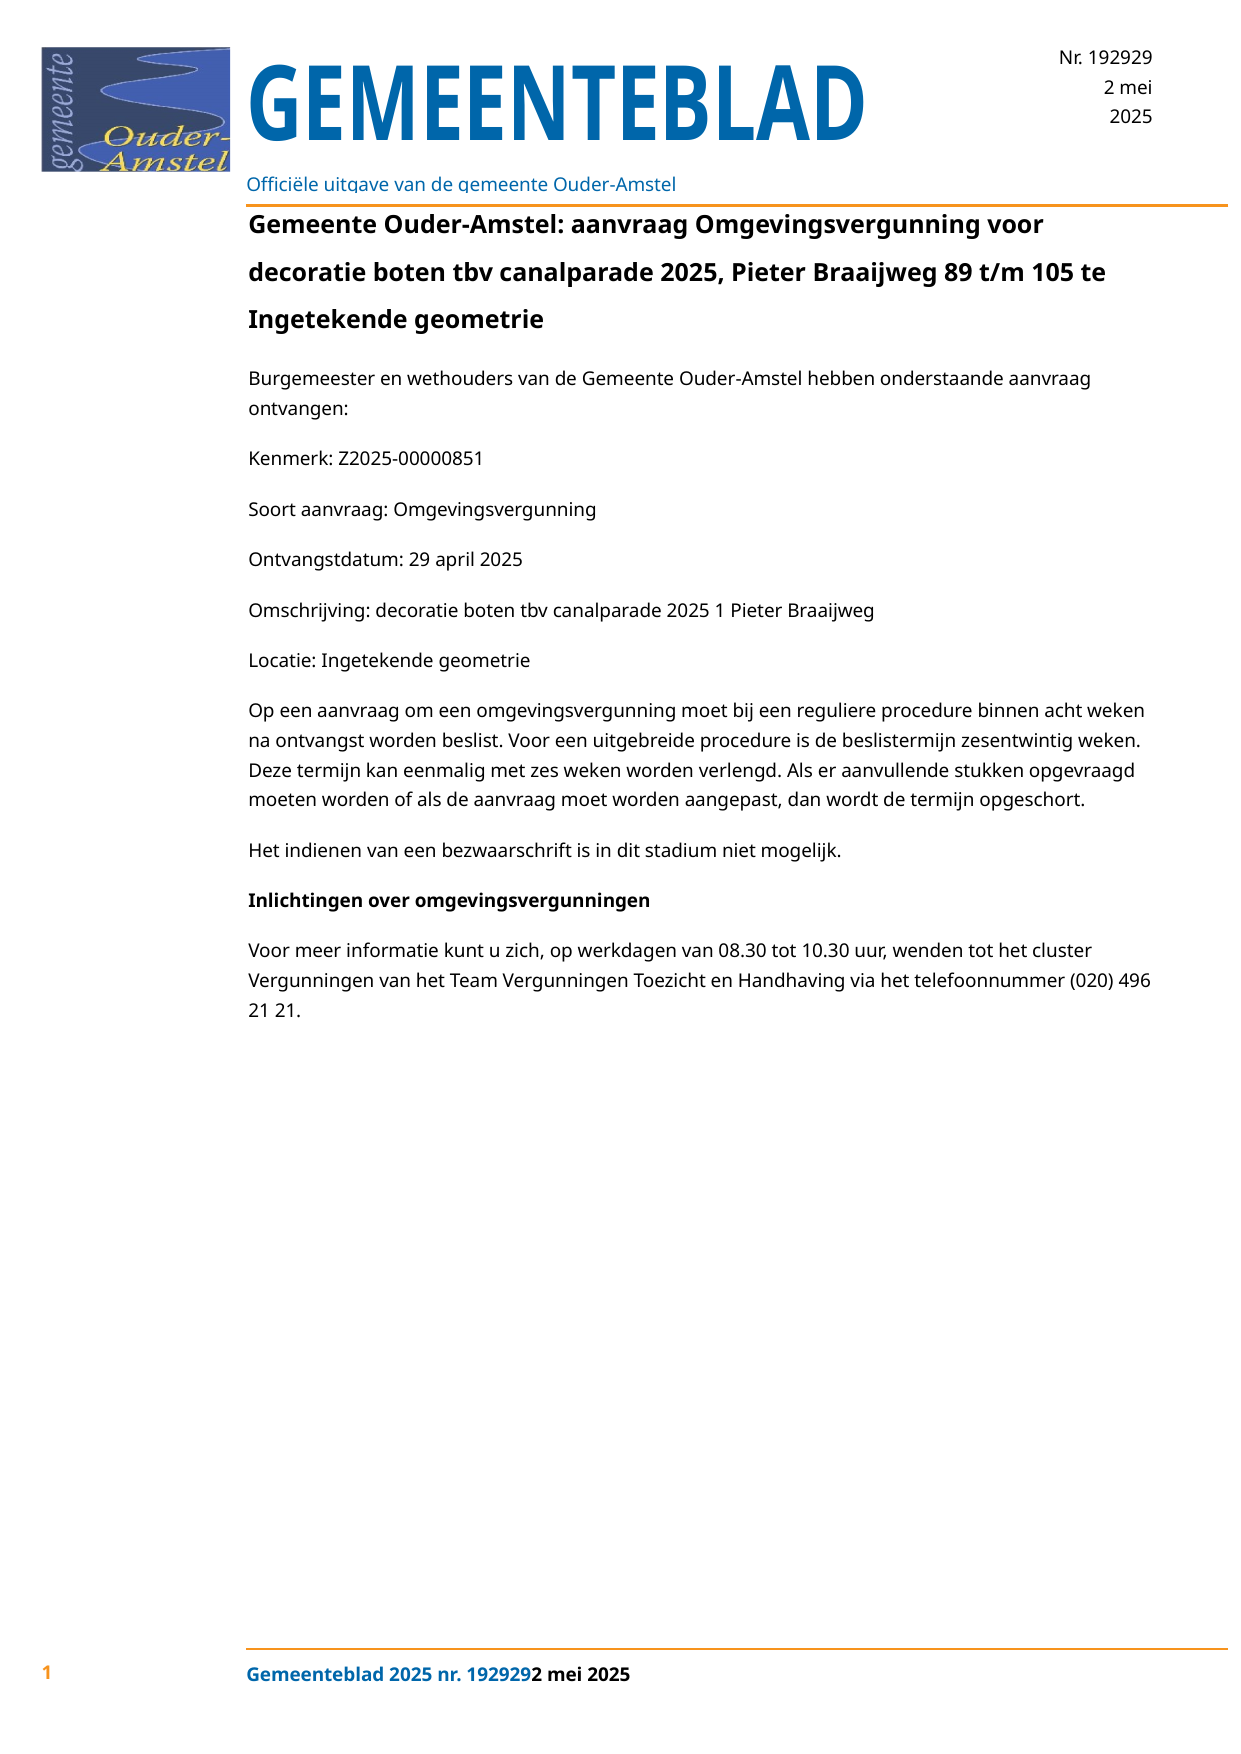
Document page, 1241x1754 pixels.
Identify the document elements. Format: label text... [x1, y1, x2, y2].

picture [41, 47, 231, 172]
text Gemeente Ouder-Amstel: aanvraag Omgevingsvergunning voor decoratie boten tbv canalparade 2025, Pieter Braaijweg 89 t/m 105 te Ingetekende geometrie [248, 207, 1152, 336]
text Omschrijving: decoratie boten tbv canalparade 2025 1 Pieter Braaijweg [248, 597, 1152, 622]
text Soort aanvraag: Omgevingsvergunning [248, 496, 1152, 522]
text Ontvangstdatum: 29 april 2025 [248, 546, 1152, 572]
text Het indienen van een bezwaarschrift is in dit stadium niet mogelijk. [248, 837, 1152, 862]
text Op een aanvraag om een omgevingsvergunning moet bij een reguliere procedure binnen acht weken na ontvangst worden beslist. Voor een uitgebreide procedure is de beslistermijn zesentwintig weken. Deze termijn kan eenmalig met zes weken worden verlengd. Als er aanvullende stukken opgevraagd moeten worden of als de aanvraag moet worden aangepast, dan wordt de termijn opgeschort. [248, 698, 1152, 812]
text Burgemeester en wethouders van de Gemeente Ouder-Amstel hebben onderstaande aanvraag ontvangen: [248, 366, 1152, 421]
text Voor meer informatie kunt u zich, op werkdagen van 08.30 tot 10.30 uur, wenden tot het cluster Vergunningen van het Team Vergunningen Toezicht en Handhaving via het telefoonnummer (020) 496 21 21. [248, 938, 1152, 1022]
text Locatie: Ingetekende geometrie [248, 647, 1152, 673]
text Kenmerk: Z2025-00000851 [248, 446, 1152, 471]
text Inlichtingen over omgevingsvergunningen [248, 887, 1152, 913]
